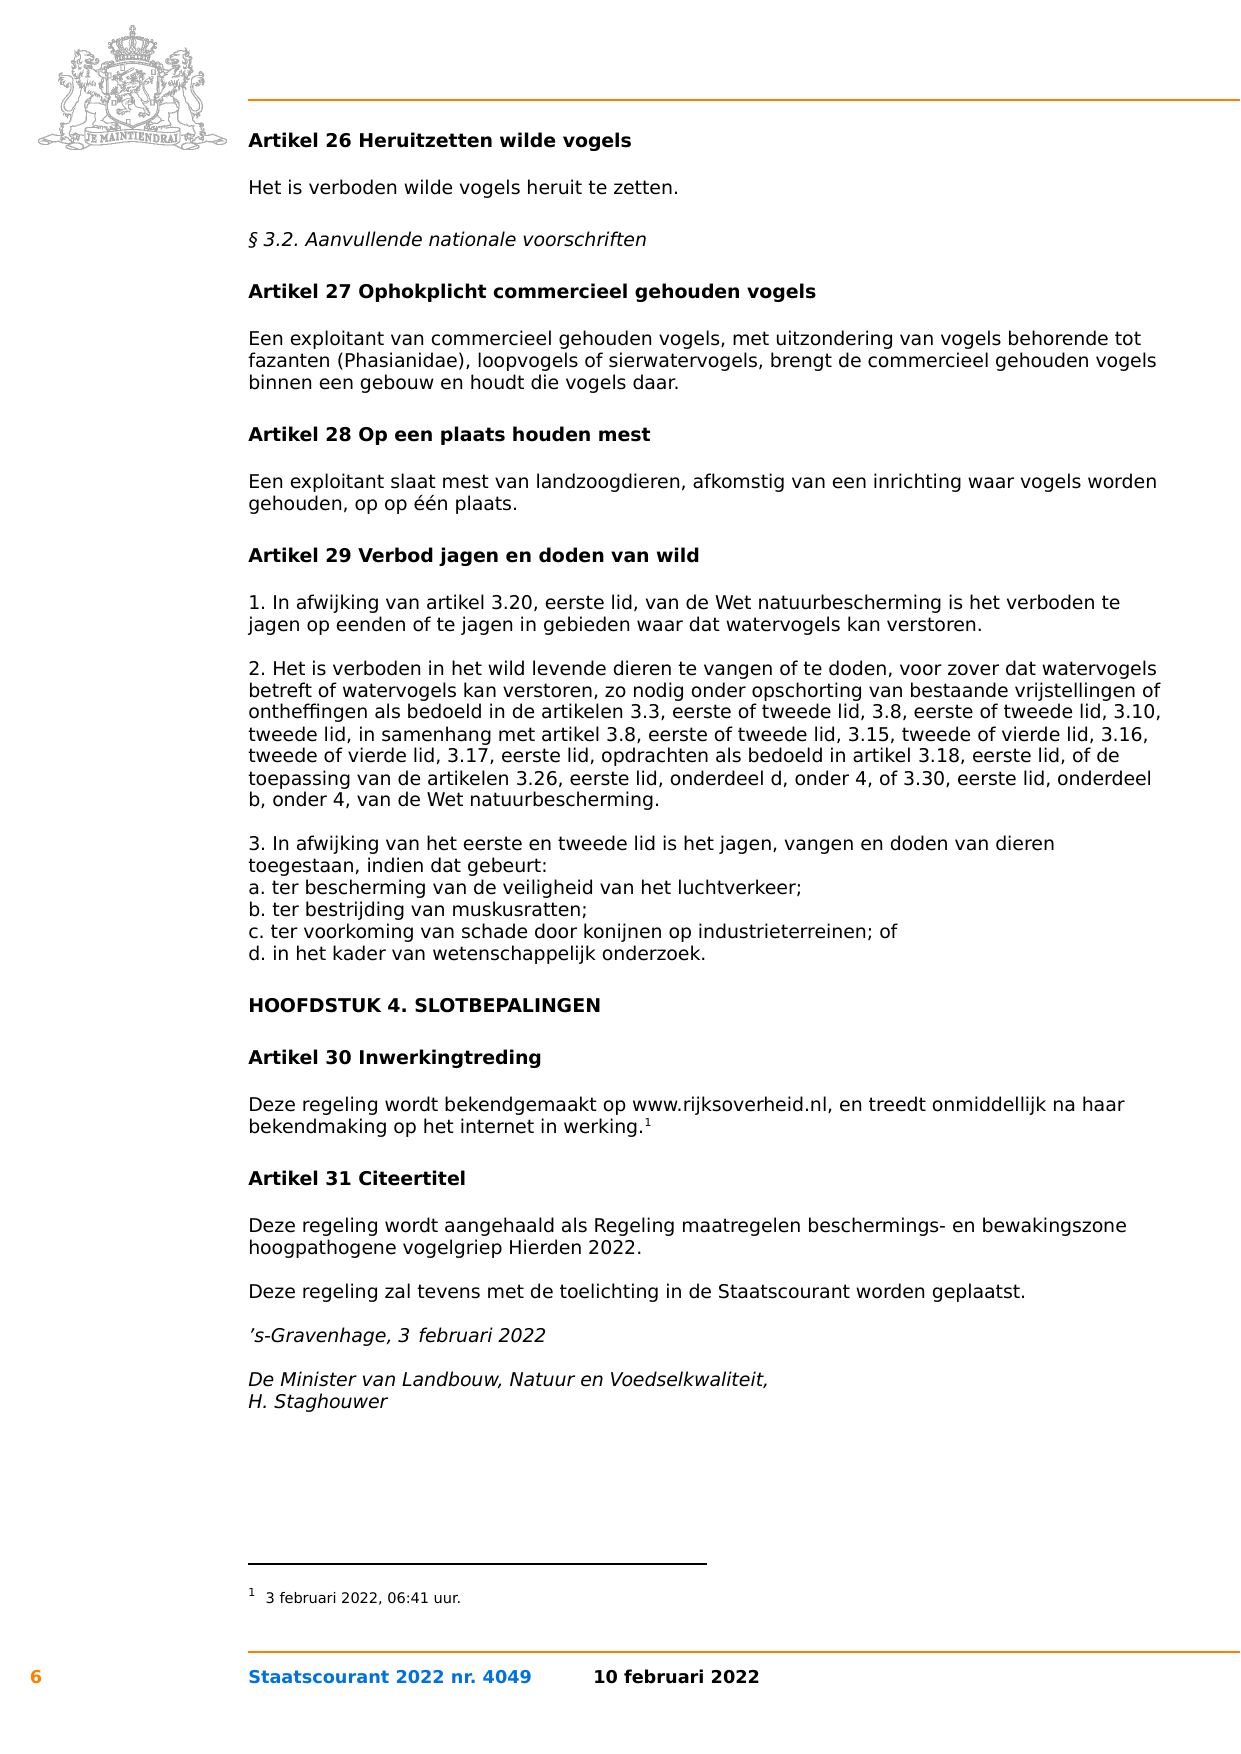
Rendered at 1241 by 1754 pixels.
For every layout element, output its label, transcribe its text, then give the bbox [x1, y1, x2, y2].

text Deze regeling zal tevens met de toelichting in de Staatscourant worden geplaatst. [248, 1281, 1163, 1303]
text a. ter bescherming van de veiligheid van het luchtverkeer; [248, 877, 1163, 899]
subtitle Artikel 29 Verbod jagen en doden van wild [248, 545, 1163, 567]
subtitle Artikel 27 Ophokplicht commercieel gehouden vogels [248, 281, 1163, 303]
text ’s-Gravenhage, 3 februari 2022 [248, 1325, 1163, 1347]
text 3 februari 2022, 06:41 uur. [248, 1586, 1163, 1608]
text d. in het kader van wetenschappelijk onderzoek. [248, 943, 1163, 965]
subtitle HOOFDSTUK 4. SLOTBEPALINGEN [248, 995, 1163, 1017]
text Het is verboden wilde vogels heruit te zetten. [248, 177, 1163, 199]
text c. ter voorkoming van schade door konijnen op industrieterreinen; of [248, 921, 1163, 943]
picture [38, 25, 227, 150]
subtitle Artikel 31 Citeertitel [248, 1168, 1163, 1190]
text De Minister van Landbouw, Natuur en Voedselkwaliteit, H. Staghouwer [248, 1368, 1163, 1412]
subtitle Artikel 26 Heruitzetten wilde vogels [248, 130, 1163, 152]
text 1. In afwijking van artikel 3.20, eerste lid, van de Wet natuurbescherming is het verboden te jagen op eenden of te jagen in gebieden waar dat watervogels kan verstoren. [248, 592, 1163, 636]
text 2. Het is verboden in het wild levende dieren te vangen of te doden, voor zover dat watervogels betreft of watervogels kan verstoren, zo nodig onder opschorting van bestaande vrijstellingen of ontheffingen als bedoeld in de artikelen 3.3, eerste of tweede lid, 3.8, eerste of tweede lid, 3.10, tweede lid, in samenhang met artikel 3.8, eerste of tweede lid, 3.15, tweede of vierde lid, 3.16, tweede of vierde lid, 3.17, eerste lid, opdrachten als bedoeld in artikel 3.18, eerste lid, of de toepassing van de artikelen 3.26, eerste lid, onderdeel d, onder 4, of 3.30, eerste lid, onderdeel b, onder 4, van de Wet natuurbescherming. [248, 657, 1163, 811]
subtitle Artikel 30 Inwerkingtreding [248, 1047, 1163, 1069]
text Deze regeling wordt bekendgemaakt op www.rijksoverheid.nl, en treedt onmiddellijk na haar bekendmaking op het internet in werking. [248, 1094, 1163, 1138]
text Een exploitant van commercieel gehouden vogels, met uitzondering van vogels behorende tot fazanten (Phasianidae), loopvogels of sierwatervogels, brengt de commercieel gehouden vogels binnen een gebouw en houdt die vogels daar. [248, 328, 1163, 394]
text Een exploitant slaat mest van landzoogdieren, afkomstig van een inrichting waar vogels worden gehouden, op op één plaats. [248, 471, 1163, 515]
text 3. In afwijking van het eerste en tweede lid is het jagen, vangen en doden van dieren toegestaan, indien dat gebeurt: [248, 833, 1163, 877]
text Deze regeling wordt aangehaald als Regeling maatregelen beschermings- en bewakingszone hoogpathogene vogelgriep Hierden 2022. [248, 1215, 1163, 1259]
subtitle § 3.2. Aanvullende nationale voorschriften [248, 229, 1163, 251]
subtitle Artikel 28 Op een plaats houden mest [248, 424, 1163, 446]
text b. ter bestrijding van muskusratten; [248, 899, 1163, 921]
